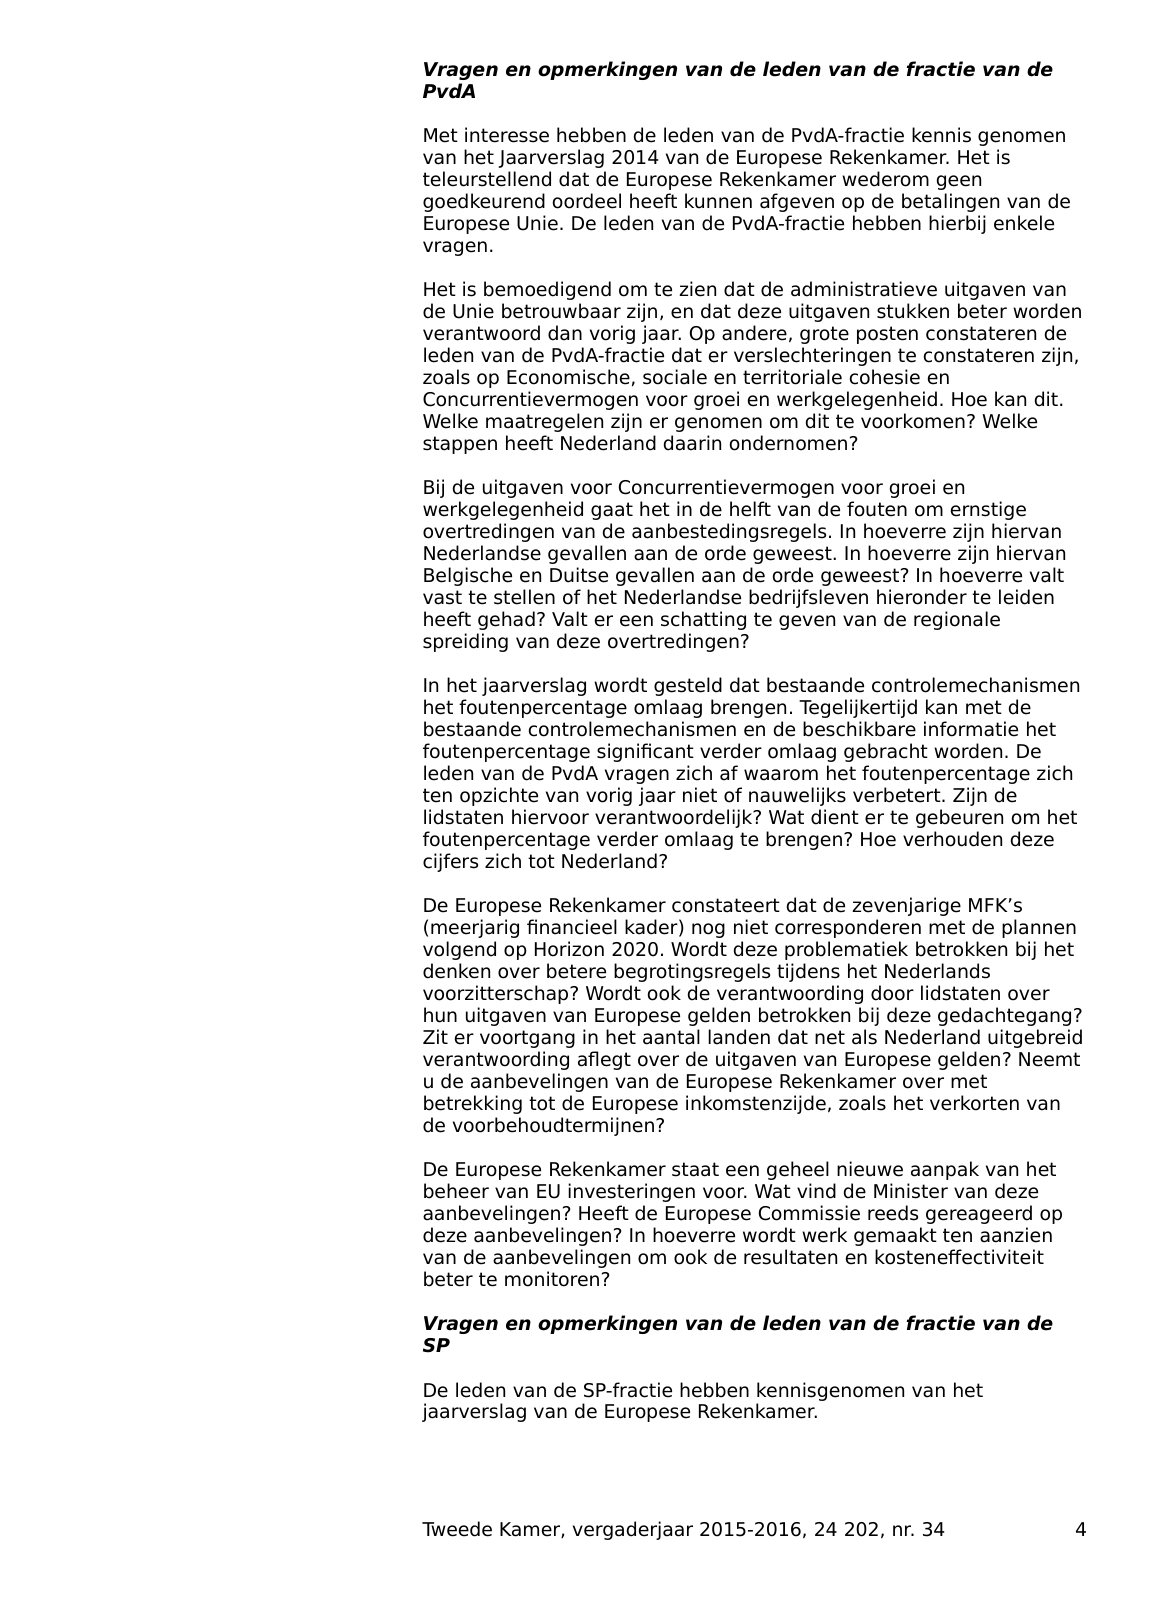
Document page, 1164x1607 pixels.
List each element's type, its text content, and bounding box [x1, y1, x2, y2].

text Het is bemoedigend om te zien dat de administratieve uitgaven van de Unie betrouwbaar zijn, en dat deze uitgaven stukken beter worden verantwoord dan vorig jaar. Op andere, grote posten constateren de leden van de PvdA-fractie dat er verslechteringen te constateren zijn, zoals op Economische, sociale en territoriale cohesie en Concurrentievermogen voor groei en werkgelegenheid. Hoe kan dit. Welke maatregelen zijn er genomen om dit te voorkomen? Welke stappen heeft Nederland daarin ondernomen? [422, 279, 1087, 455]
text De Europese Rekenkamer constateert dat de zevenjarige MFK’s (meerjarig financieel kader) nog niet corresponderen met de plannen volgend op Horizon 2020. Wordt deze problematiek betrokken bij het denken over betere begrotingsregels tijdens het Nederlands voorzitterschap? Wordt ook de verantwoording door lidstaten over hun uitgaven van Europese gelden betrokken bij deze gedachtegang? Zit er voortgang in het aantal landen dat net als Nederland uitgebreid verantwoording aflegt over de uitgaven van Europese gelden? Neemt u de aanbevelingen van de Europese Rekenkamer over met betrekking tot de Europese inkomstenzijde, zoals het verkorten van de voorbehoudtermijnen? [422, 895, 1087, 1137]
text Met interesse hebben de leden van de PvdA-fractie kennis genomen van het Jaarverslag 2014 van de Europese Rekenkamer. Het is teleurstellend dat de Europese Rekenkamer wederom geen goedkeurend oordeel heeft kunnen afgeven op de betalingen van de Europese Unie. De leden van de PvdA-fractie hebben hierbij enkele vragen. [422, 125, 1087, 257]
text De Europese Rekenkamer staat een geheel nieuwe aanpak van het beheer van EU investeringen voor. Wat vind de Minister van deze aanbevelingen? Heeft de Europese Commissie reeds gereageerd op deze aanbevelingen? In hoeverre wordt werk gemaakt ten aanzien van de aanbevelingen om ook de resultaten en kosteneffectiviteit beter te monitoren? [422, 1159, 1087, 1291]
text De leden van de SP-fractie hebben kennisgenomen van het jaarverslag van de Europese Rekenkamer. [422, 1379, 1087, 1423]
subtitle Vragen en opmerkingen van de leden van de fractie van de PvdA [422, 59, 1087, 103]
subtitle Vragen en opmerkingen van de leden van de fractie van de SP [422, 1313, 1087, 1357]
text In het jaarverslag wordt gesteld dat bestaande controlemechanismen het foutenpercentage omlaag brengen. Tegelijkertijd kan met de bestaande controlemechanismen en de beschikbare informatie het foutenpercentage significant verder omlaag gebracht worden. De leden van de PvdA vragen zich af waarom het foutenpercentage zich ten opzichte van vorig jaar niet of nauwelijks verbetert. Zijn de lidstaten hiervoor verantwoordelijk? Wat dient er te gebeuren om het foutenpercentage verder omlaag te brengen? Hoe verhouden deze cijfers zich tot Nederland? [422, 675, 1087, 873]
text Bij de uitgaven voor Concurrentievermogen voor groei en werkgelegenheid gaat het in de helft van de fouten om ernstige overtredingen van de aanbestedingsregels. In hoeverre zijn hiervan Nederlandse gevallen aan de orde geweest. In hoeverre zijn hiervan Belgische en Duitse gevallen aan de orde geweest? In hoeverre valt vast te stellen of het Nederlandse bedrijfsleven hieronder te leiden heeft gehad? Valt er een schatting te geven van de regionale spreiding van deze overtredingen? [422, 477, 1087, 653]
